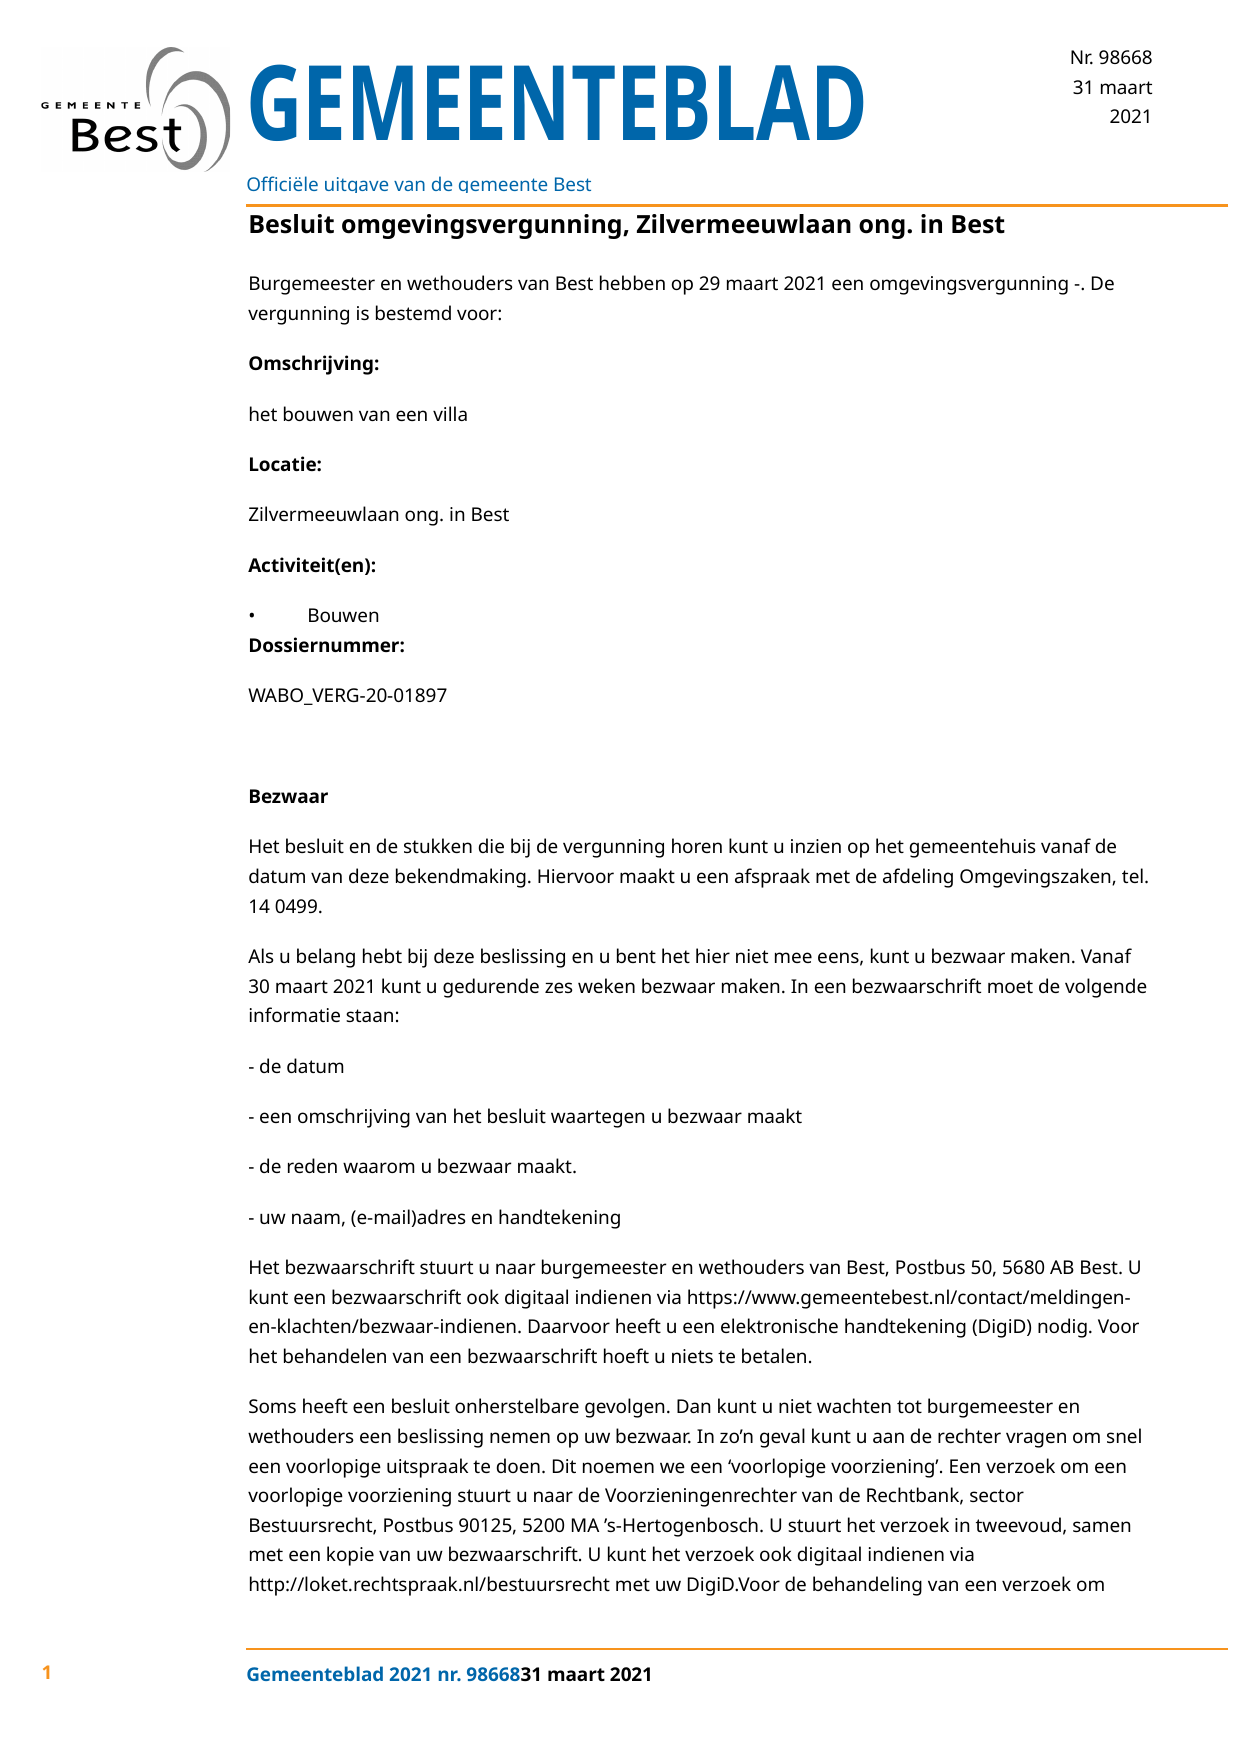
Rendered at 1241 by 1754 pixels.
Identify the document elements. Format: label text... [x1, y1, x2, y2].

text Het besluit en de stukken die bij de vergunning horen kunt u inzien op het gemeentehuis vanaf de datum van deze bekendmaking. Hiervoor maakt u een afspraak met de afdeling Omgevingszaken, tel. 14 0499. [248, 834, 1152, 918]
text Zilvermeeuwlaan ong. in Best [248, 502, 1152, 527]
picture [41, 47, 231, 172]
text Als u belang hebt bij deze beslissing en u bent het hier niet mee eens, kunt u bezwaar maken. Vanaf 30 maart 2021 kunt u gedurende zes weken bezwaar maken. In een bezwaarschrift moet de volgende informatie staan: [248, 943, 1152, 1028]
text WABO_VERG-20-01897 [248, 682, 1152, 708]
text het bouwen van een villa [248, 401, 1152, 426]
text Soms heeft een besluit onherstelbare gevolgen. Dan kunt u niet wachten tot burgemeester en wethouders een beslissing nemen op uw bezwaar. In zo’n geval kunt u aan de rechter vragen om snel een voorlopige uitspraak te doen. Dit noemen we een ‘voorlopige voorziening’. Een verzoek om een voorlopige voorziening stuurt u naar de Voorzieningenrechter van de Rechtbank, sector Bestuursrecht, Postbus 90125, 5200 MA ’s-Hertogenbosch. U stuurt het verzoek in tweevoud, samen met een kopie van uw bezwaarschrift. U kunt het verzoek ook digitaal indienen via http://loket.rechtspraak.nl/bestuursrecht met uw DigiD.Voor de behandeling van een verzoek om [248, 1394, 1152, 1597]
text - een omschrijving van het besluit waartegen u bezwaar maakt [248, 1103, 1152, 1129]
text - uw naam, (e-mail)adres en handtekening [248, 1204, 1152, 1230]
text Het bezwaarschrift stuurt u naar burgemeester en wethouders van Best, Postbus 50, 5680 AB Best. U kunt een bezwaarschrift ook digitaal indienen via https://www.gemeentebest.nl/contact/meldingen-en-klachten/bezwaar-indienen. Daarvoor heeft u een elektronische handtekening (DigiD) nodig. Voor het behandelen van een bezwaarschrift hoeft u niets te betalen. [248, 1254, 1152, 1369]
text Burgemeester en wethouders van Best hebben op 29 maart 2021 een omgevingsvergunning -. De vergunning is bestemd voor: [248, 270, 1152, 326]
text - de datum [248, 1053, 1152, 1078]
text Bezwaar [248, 783, 1152, 809]
text Dossiernummer: [248, 632, 1152, 658]
text Locatie: [248, 451, 1152, 477]
text - de reden waarom u bezwaar maakt. [248, 1154, 1152, 1179]
text Omschrijving: [248, 350, 1152, 376]
text Activiteit(en): [248, 552, 1152, 578]
list Bouwen [248, 602, 1152, 628]
text Besluit omgevingsvergunning, Zilvermeeuwlaan ong. in Best [248, 207, 1152, 241]
